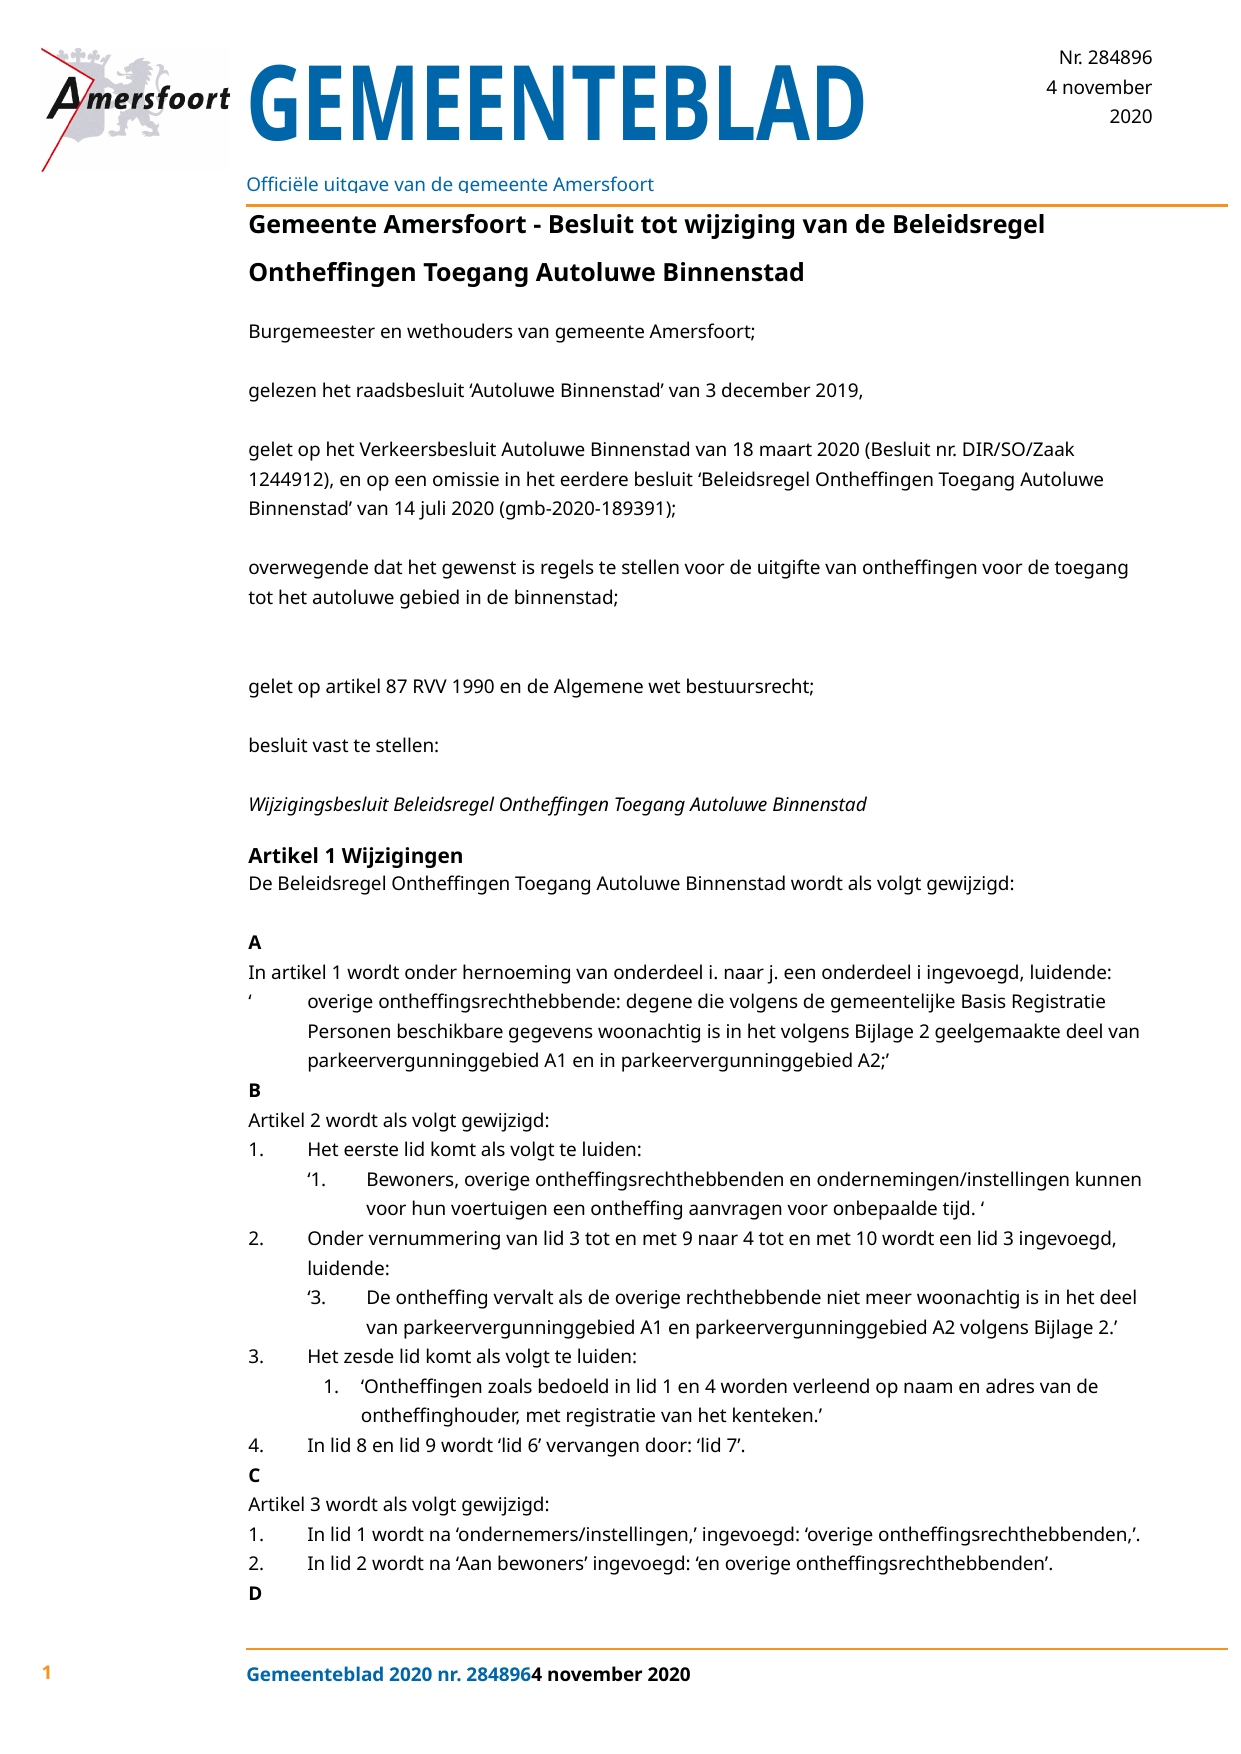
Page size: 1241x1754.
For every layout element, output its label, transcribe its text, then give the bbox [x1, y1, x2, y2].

picture [41, 47, 231, 172]
list In lid 2 wordt na ‘Aan bewoners’ ingevoegd: ‘en overige ontheffingsrechthebbenden’. [248, 1551, 1152, 1576]
list overige ontheffingsrechthebbende: degene die volgens de gemeentelijke Basis Registratie Personen beschikbare gegevens woonachtig is in het volgens Bijlage 2 geelgemaakte deel van parkeervergunninggebied A1 en in parkeervergunninggebied A2;’ [248, 988, 1152, 1073]
list In lid 1 wordt na ‘ondernemers/instellingen,’ ingevoegd: ‘overige ontheffingsrechthebbenden,’. [248, 1521, 1152, 1547]
text Artikel 1 Wijzigingen [248, 842, 1152, 870]
text Artikel 3 wordt als volgt gewijzigd: [248, 1491, 1152, 1517]
list Het zesde lid komt als volgt te luiden: [248, 1343, 1152, 1369]
list Het eerste lid komt als volgt te luiden: [248, 1136, 1152, 1162]
text C [248, 1462, 1152, 1487]
list In lid 8 en lid 9 wordt ‘lid 6’ vervangen door: ‘lid 7’. [248, 1432, 1152, 1458]
text besluit vast te stellen: [248, 732, 1152, 758]
list ‘Ontheffingen zoals bedoeld in lid 1 en 4 worden verleend op naam en adres van de ontheffinghouder, met registratie van het kenteken.’ [323, 1373, 1152, 1428]
text A [248, 929, 1152, 955]
text gelet op het Verkeersbesluit Autoluwe Binnenstad van 18 maart 2020 (Besluit nr. DIR/SO/Zaak 1244912), en op een omissie in het eerdere besluit ‘Beleidsregel Ontheffingen Toegang Autoluwe Binnenstad’ van 14 juli 2020 (gmb-2020-189391); [248, 436, 1152, 521]
text Wijzigingsbesluit Beleidsregel Ontheffingen Toegang Autoluwe Binnenstad [248, 791, 1152, 817]
list Bewoners, overige ontheffingsrechthebbenden en ondernemingen/instellingen kunnen voor hun voertuigen een ontheffing aanvragen voor onbepaalde tijd. ‘ [307, 1166, 1152, 1221]
text gelezen het raadsbesluit ‘Autoluwe Binnenstad’ van 3 december 2019, [248, 377, 1152, 403]
text De Beleidsregel Ontheffingen Toegang Autoluwe Binnenstad wordt als volgt gewijzigd: [248, 870, 1152, 896]
text In artikel 1 wordt onder hernoeming van onderdeel i. naar j. een onderdeel i ingevoegd, luidende: [248, 959, 1152, 984]
text Burgemeester en wethouders van gemeente Amersfoort; [248, 318, 1152, 344]
text Artikel 2 wordt als volgt gewijzigd: [248, 1107, 1152, 1132]
text Gemeente Amersfoort - Besluit tot wijziging van de Beleidsregel Ontheffingen Toegang Autoluwe Binnenstad [248, 207, 1152, 288]
text gelet op artikel 87 RVV 1990 en de Algemene wet bestuursrecht; [248, 673, 1152, 699]
text B [248, 1077, 1152, 1103]
list Onder vernummering van lid 3 tot en met 9 naar 4 tot en met 10 wordt een lid 3 ingevoegd, luidende: [248, 1225, 1152, 1280]
text D [248, 1580, 1152, 1606]
list De ontheffing vervalt als de overige rechthebbende niet meer woonachtig is in het deel van parkeervergunninggebied A1 en parkeervergunninggebied A2 volgens Bijlage 2.’ [307, 1284, 1152, 1339]
text overwegende dat het gewenst is regels te stellen voor de uitgifte van ontheffingen voor de toegang tot het autoluwe gebied in de binnenstad; [248, 554, 1152, 610]
